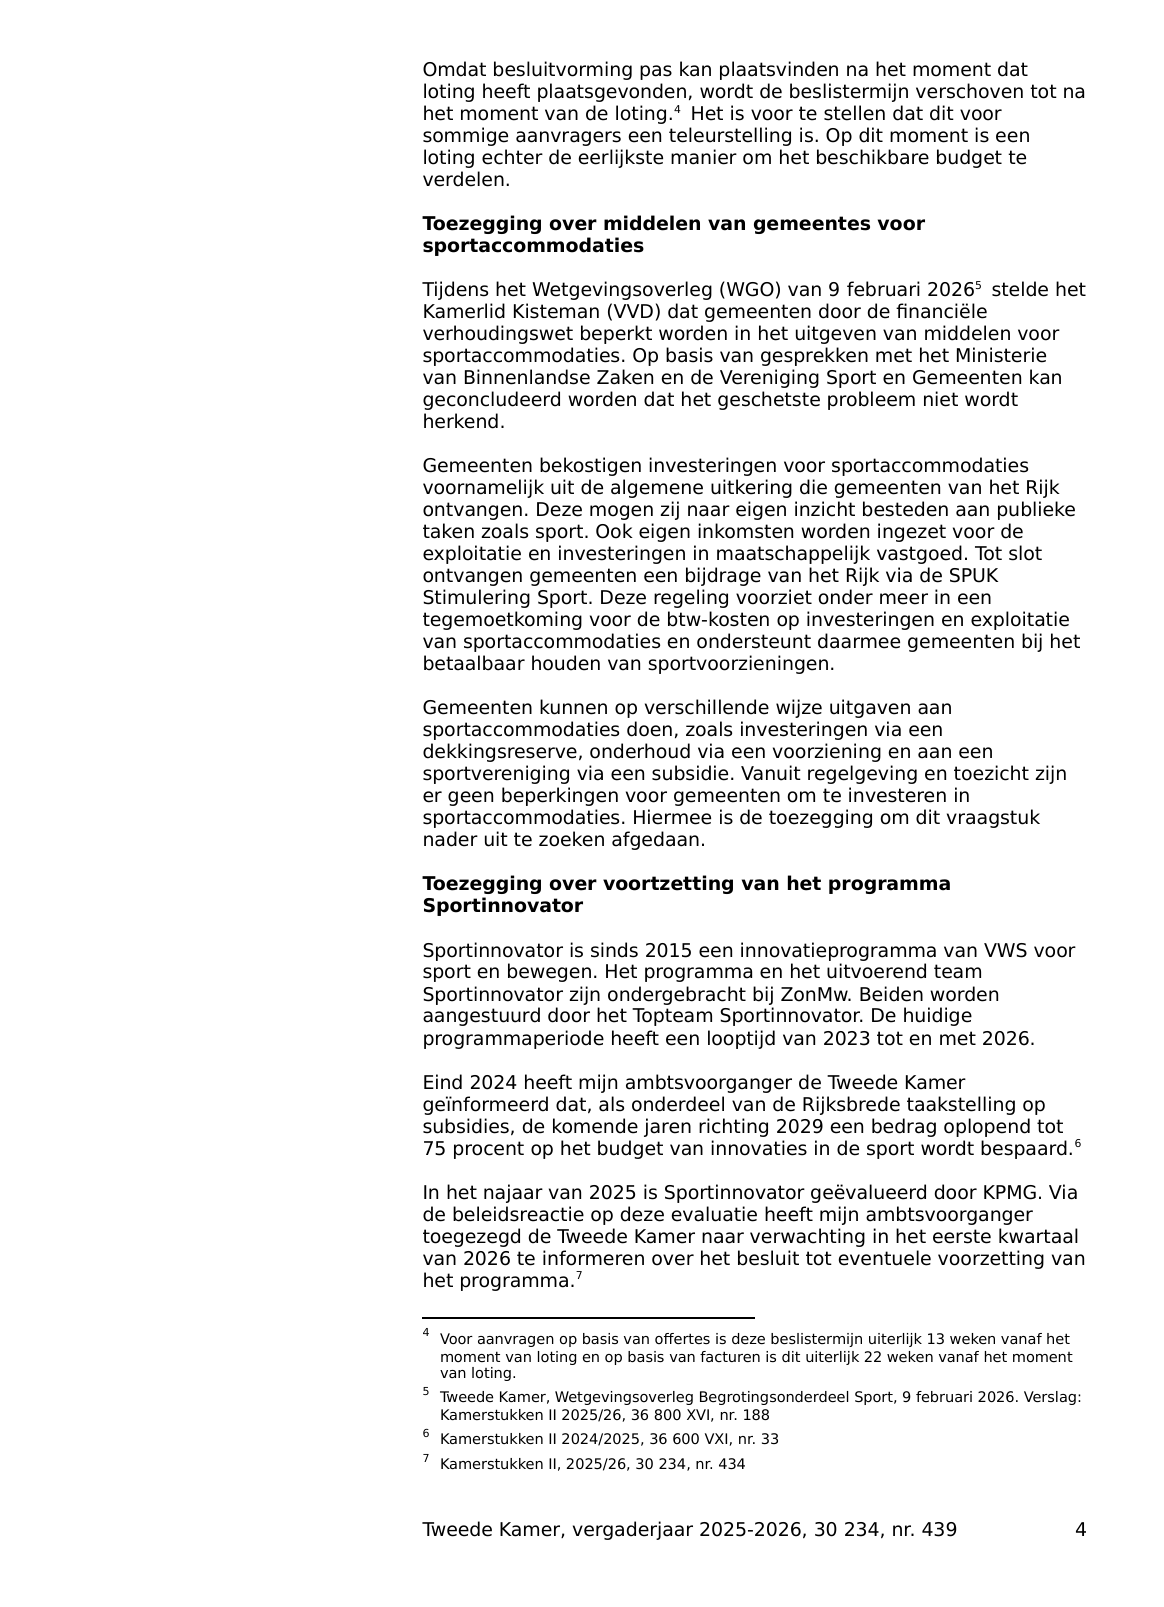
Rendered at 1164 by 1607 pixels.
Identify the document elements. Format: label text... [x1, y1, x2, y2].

text Tweede Kamer, Wetgevingsoverleg Begrotingsonderdeel Sport, 9 februari 2026. Verslag: Kamerstukken II 2025/26, 36 800 XVI, nr. 188 [422, 1385, 1087, 1424]
text Gemeenten kunnen op verschillende wijze uitgaven aan sportaccommodaties doen, zoals investeringen via een dekkingsreserve, onderhoud via een voorziening en aan een sportvereniging via een subsidie. Vanuit regelgeving en toezicht zijn er geen beperkingen voor gemeenten om te investeren in sportaccommodaties. Hiermee is de toezegging om dit vraagstuk nader uit te zoeken afgedaan. [422, 697, 1087, 851]
text Eind 2024 heeft mijn ambtsvoorganger de Tweede Kamer geïnformeerd dat, als onderdeel van de Rijksbrede taakstelling op subsidies, de komende jaren richting 2029 een bedrag oplopend tot 75 procent op het budget van innovaties in de sport wordt bespaard. [422, 1072, 1087, 1159]
text Omdat besluitvorming pas kan plaatsvinden na het moment dat loting heeft plaatsgevonden, wordt de beslistermijn verschoven tot na het moment van de loting. Het is voor te stellen dat dit voor sommige aanvragers een teleurstelling is. Op dit moment is een loting echter de eerlijkste manier om het beschikbare budget te verdelen. [422, 59, 1087, 191]
subtitle Toezegging over voortzetting van het programma Sportinnovator [422, 873, 1087, 917]
text Tijdens het Wetgevingsoverleg (WGO) van 9 februari 2026 stelde het Kamerlid Kisteman (VVD) dat gemeenten door de financiële verhoudingswet beperkt worden in het uitgeven van middelen voor sportaccommodaties. Op basis van gesprekken met het Ministerie van Binnenlandse Zaken en de Vereniging Sport en Gemeenten kan geconcludeerd worden dat het geschetste probleem niet wordt herkend. [422, 279, 1087, 433]
subtitle Toezegging over middelen van gemeentes voor sportaccommodaties [422, 213, 1087, 257]
text Voor aanvragen op basis van offertes is deze beslistermijn uiterlijk 13 weken vanaf het moment van loting en op basis van facturen is dit uiterlijk 22 weken vanaf het moment van loting. [422, 1327, 1087, 1382]
text In het najaar van 2025 is Sportinnovator geëvalueerd door KPMG. Via de beleidsreactie op deze evaluatie heeft mijn ambtsvoorganger toegezegd de Tweede Kamer naar verwachting in het eerste kwartaal van 2026 te informeren over het besluit tot eventuele voorzetting van het programma. [422, 1182, 1087, 1292]
text Kamerstukken II 2024/2025, 36 600 VXI, nr. 33 [422, 1427, 1087, 1449]
text Kamerstukken II, 2025/26, 30 234, nr. 434 [422, 1452, 1087, 1474]
text Gemeenten bekostigen investeringen voor sportaccommodaties voornamelijk uit de algemene uitkering die gemeenten van het Rijk ontvangen. Deze mogen zij naar eigen inzicht besteden aan publieke taken zoals sport. Ook eigen inkomsten worden ingezet voor de exploitatie en investeringen in maatschappelijk vastgoed. Tot slot ontvangen gemeenten een bijdrage van het Rijk via de SPUK Stimulering Sport. Deze regeling voorziet onder meer in een tegemoetkoming voor de btw-kosten op investeringen en exploitatie van sportaccommodaties en ondersteunt daarmee gemeenten bij het betaalbaar houden van sportvoorzieningen. [422, 455, 1087, 675]
text Sportinnovator is sinds 2015 een innovatieprogramma van VWS voor sport en bewegen. Het programma en het uitvoerend team Sportinnovator zijn ondergebracht bij ZonMw. Beiden worden aangestuurd door het Topteam Sportinnovator. De huidige programmaperiode heeft een looptijd van 2023 tot en met 2026. [422, 939, 1087, 1049]
